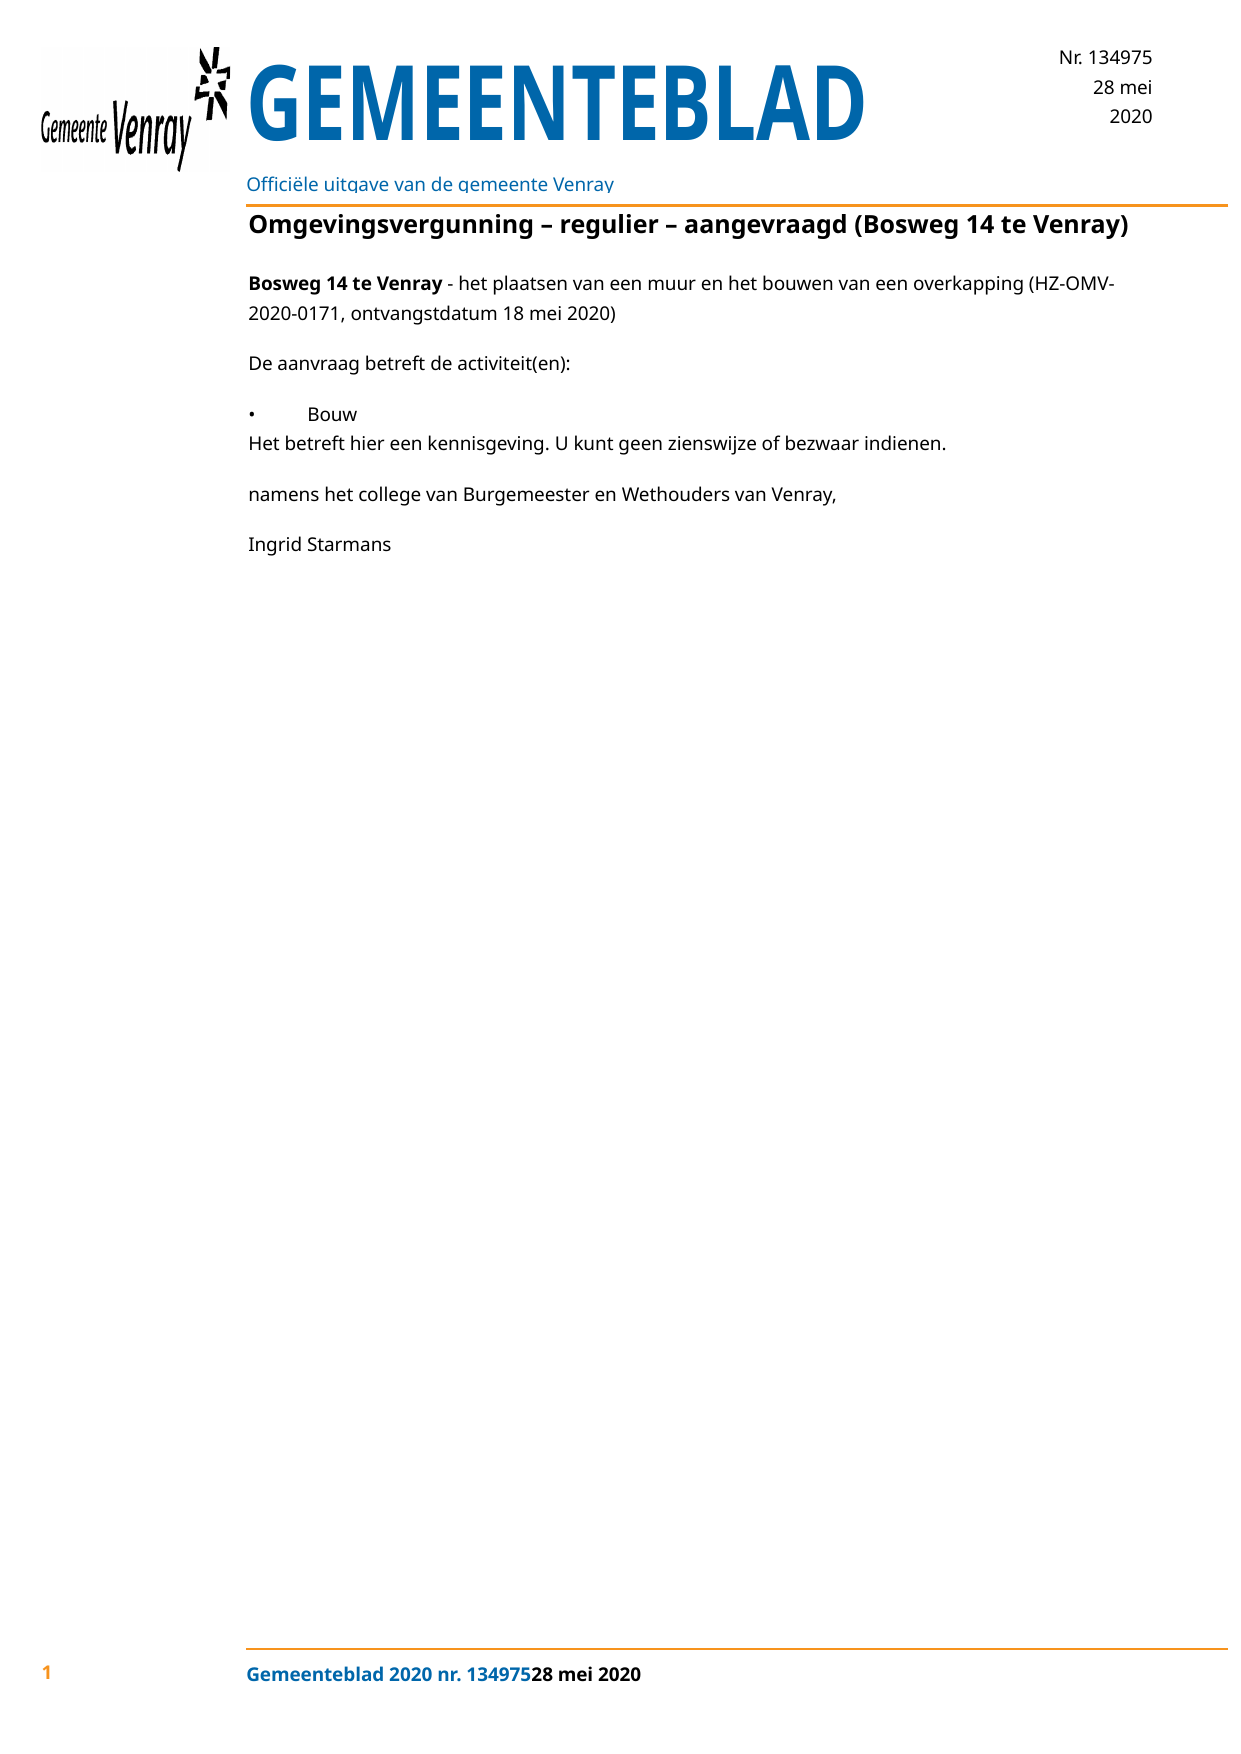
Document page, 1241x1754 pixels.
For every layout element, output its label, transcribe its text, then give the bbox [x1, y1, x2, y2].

list Bouw [248, 401, 1152, 426]
text Het betreft hier een kennisgeving. U kunt geen zienswijze of bezwaar indienen. [248, 430, 1152, 456]
text Ingrid Starmans [248, 531, 1152, 557]
text Bosweg 14 te Venray - het plaatsen van een muur en het bouwen van een overkapping (HZ-OMV-2020-0171, ontvangstdatum 18 mei 2020) [248, 270, 1152, 326]
text Omgevingsvergunning – regulier – aangevraagd (Bosweg 14 te Venray) [248, 207, 1152, 241]
text namens het college van Burgemeester en Wethouders van Venray, [248, 481, 1152, 506]
picture [41, 47, 231, 172]
text De aanvraag betreft de activiteit(en): [248, 350, 1152, 376]
